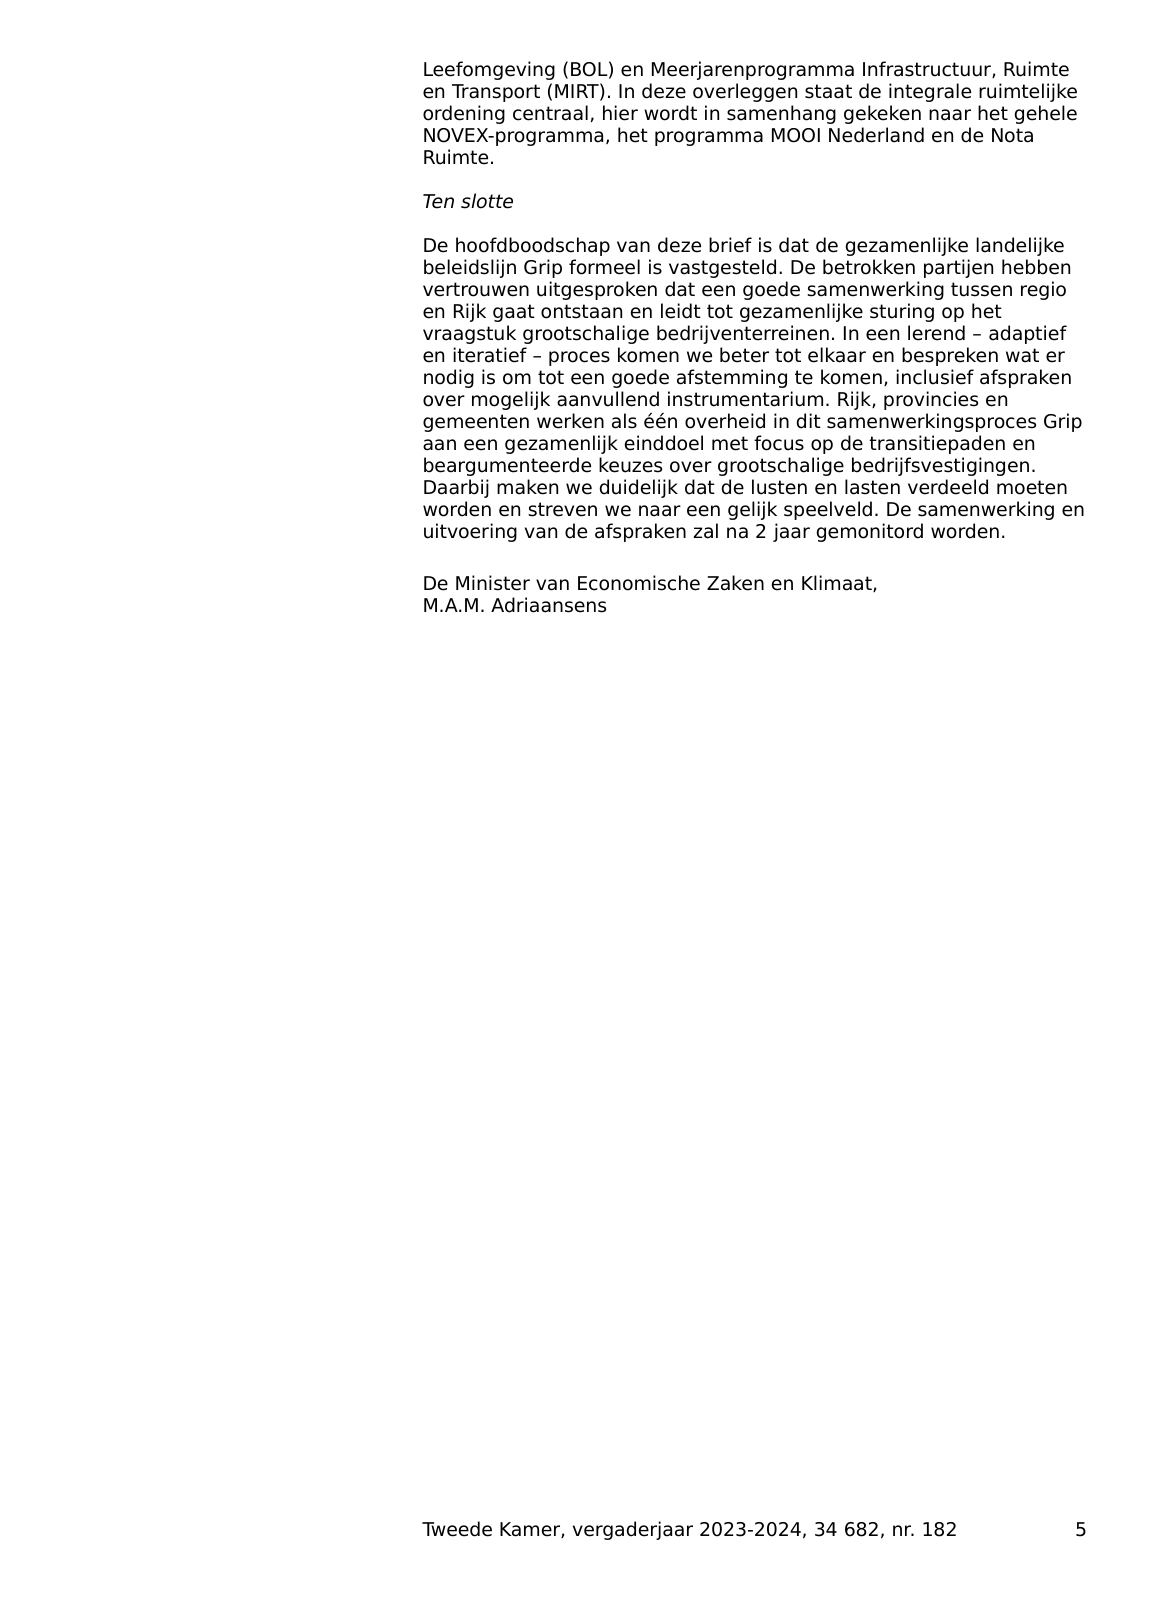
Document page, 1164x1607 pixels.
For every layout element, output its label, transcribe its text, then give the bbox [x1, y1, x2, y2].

text De hoofdboodschap van deze brief is dat de gezamenlijke landelijke beleidslijn Grip formeel is vastgesteld. De betrokken partijen hebben vertrouwen uitgesproken dat een goede samenwerking tussen regio en Rijk gaat ontstaan en leidt tot gezamenlijke sturing op het vraagstuk grootschalige bedrijventerreinen. In een lerend – adaptief en iteratief – proces komen we beter tot elkaar en bespreken wat er nodig is om tot een goede afstemming te komen, inclusief afspraken over mogelijk aanvullend instrumentarium. Rijk, provincies en gemeenten werken als één overheid in dit samenwerkingsproces Grip aan een gezamenlijk einddoel met focus op de transitiepaden en beargumenteerde keuzes over grootschalige bedrijfsvestigingen. Daarbij maken we duidelijk dat de lusten en lasten verdeeld moeten worden en streven we naar een gelijk speelveld. De samenwerking en uitvoering van de afspraken zal na 2 jaar gemonitord worden. [422, 235, 1087, 543]
text De Minister van Economische Zaken en Klimaat, M.A.M. Adriaansens [422, 573, 1087, 617]
text Leefomgeving (BOL) en Meerjarenprogramma Infrastructuur, Ruimte en Transport (MIRT). In deze overleggen staat de integrale ruimtelijke ordening centraal, hier wordt in samenhang gekeken naar het gehele NOVEX-programma, het programma MOOI Nederland en de Nota Ruimte. [422, 59, 1087, 169]
subtitle Ten slotte [422, 191, 1087, 213]
